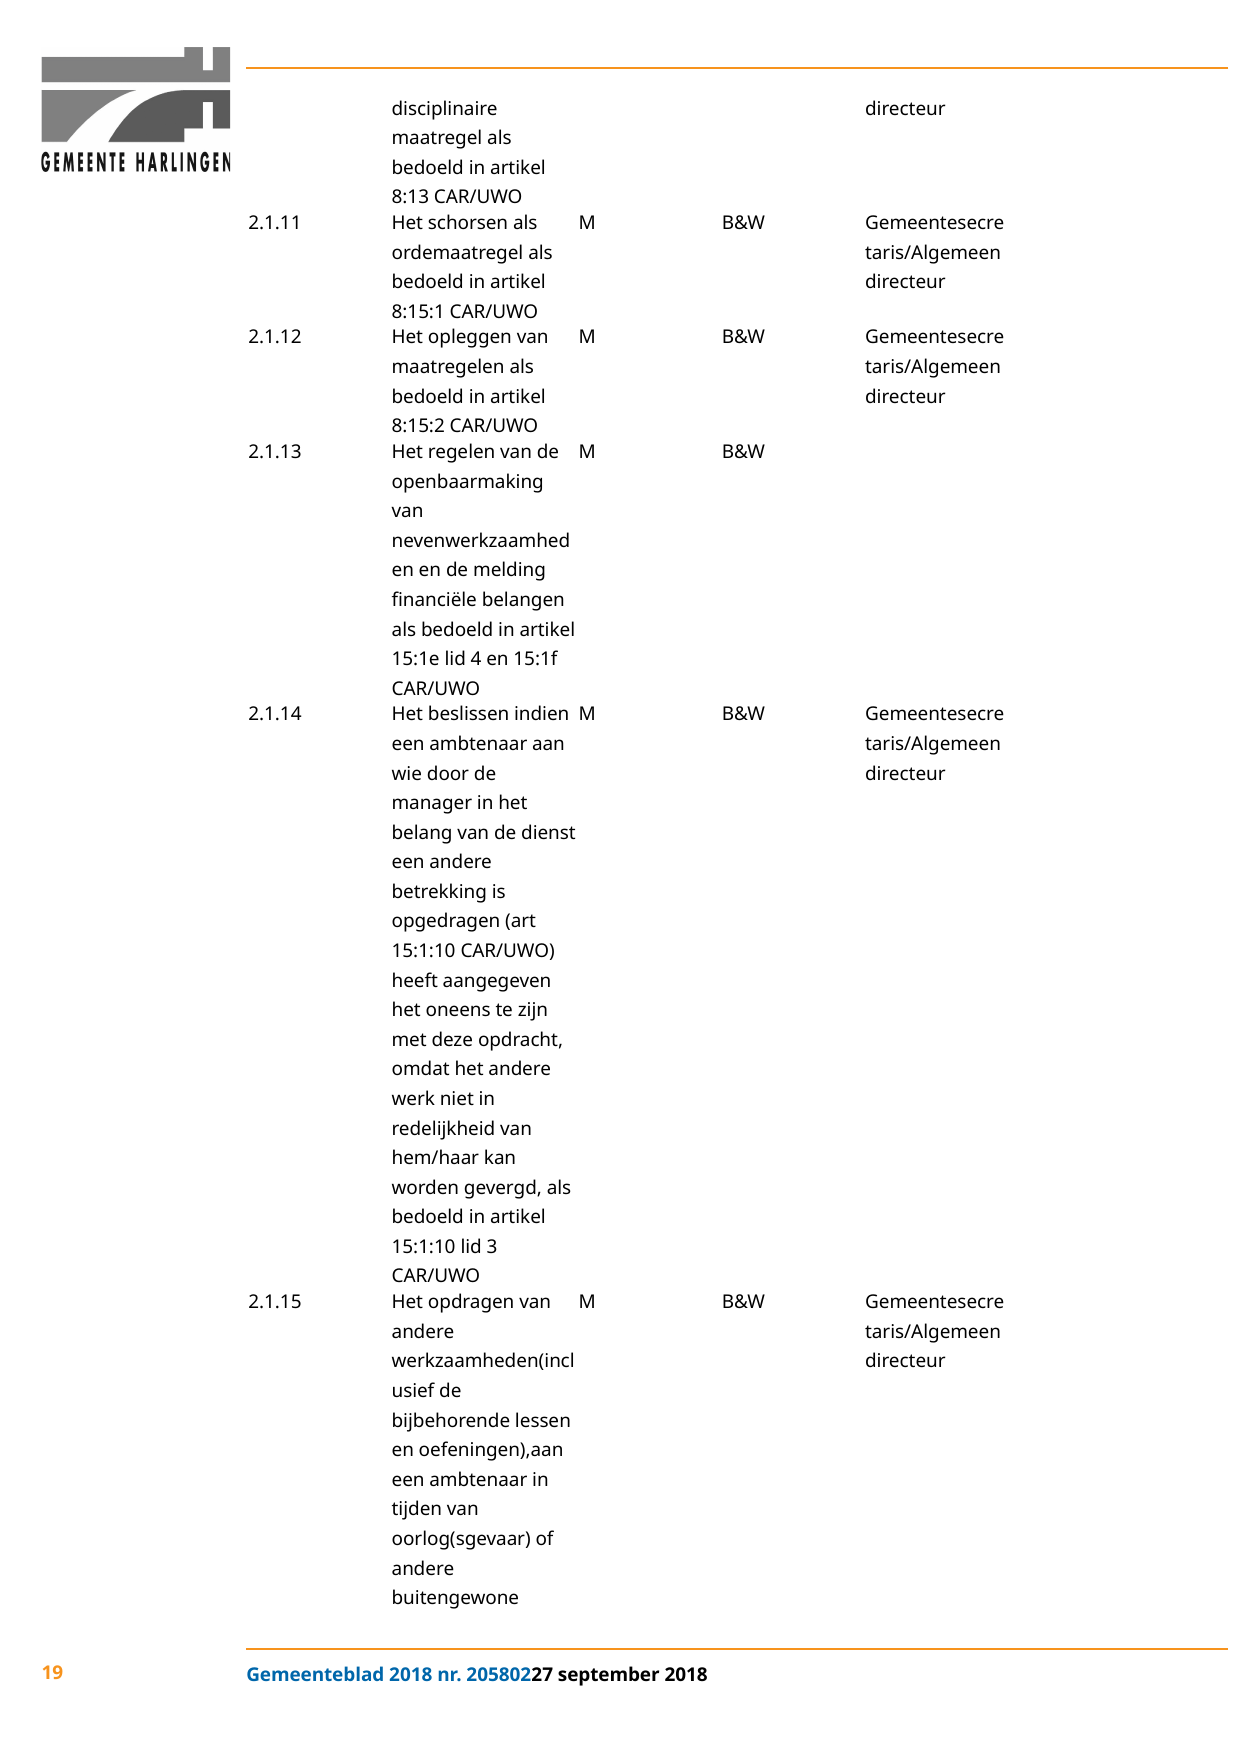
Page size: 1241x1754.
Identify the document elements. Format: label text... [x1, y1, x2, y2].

table_cell Gemeentesecretaris/Algemeen directeur [865, 1289, 1008, 1610]
table_cell M [578, 701, 722, 1288]
table_cell 2.1.13 [248, 438, 391, 701]
table_cell 2.1.12 [248, 324, 391, 438]
table_cell [248, 95, 391, 209]
table_cell [578, 95, 722, 209]
table_cell 2.1.15 [248, 1289, 391, 1610]
picture [41, 47, 231, 172]
table_cell Het opleggen van maatregelen als bedoeld in artikel 8:15:2 CAR/UWO [391, 324, 578, 438]
table_cell Gemeentesecretaris/Algemeen directeur [865, 701, 1008, 1288]
table_cell Gemeentesecretaris/Algemeen directeur [865, 209, 1008, 324]
table_cell M [578, 209, 722, 324]
table_cell [1008, 701, 1152, 1288]
table_cell M [578, 324, 722, 438]
table_cell directeur [865, 95, 1008, 209]
table_cell [1008, 438, 1152, 701]
table_cell B&W [722, 209, 865, 324]
table_cell disciplinaire maatregel als bedoeld in artikel 8:13 CAR/UWO [391, 95, 578, 209]
table_cell M [578, 438, 722, 701]
table_cell Gemeentesecretaris/Algemeen directeur [865, 324, 1008, 438]
table_cell [1008, 324, 1152, 438]
table_cell 2.1.11 [248, 209, 391, 324]
table_cell Het beslissen indien een ambtenaar aan wie door de manager in het belang van de dienst een andere betrekking is opgedragen (art 15:1:10 CAR/UWO) heeft aangegeven het oneens te zijn met deze opdracht, omdat het andere werk niet in redelijkheid van hem/haar kan worden gevergd, als bedoeld in artikel 15:1:10 lid 3 CAR/UWO [391, 701, 578, 1288]
table_cell Het schorsen als ordemaatregel als bedoeld in artikel 8:15:1 CAR/UWO [391, 209, 578, 324]
table_cell 2.1.14 [248, 701, 391, 1288]
table_cell M [578, 1289, 722, 1610]
table_cell [722, 95, 865, 209]
table_cell [1008, 1289, 1152, 1610]
table_cell Het regelen van de openbaarmaking van nevenwerkzaamheden en de melding financiële belangen als bedoeld in artikel 15:1e lid 4 en 15:1f CAR/UWO [391, 438, 578, 701]
table_cell [1008, 95, 1152, 209]
table_cell Het opdragen van andere werkzaamheden(inclusief de bijbehorende lessen en oefeningen),aan een ambtenaar in tijden van oorlog(sgevaar) of andere buitengewone [391, 1289, 578, 1610]
table_cell B&W [722, 324, 865, 438]
table_cell B&W [722, 701, 865, 1288]
table_cell B&W [722, 1289, 865, 1610]
table_cell [1008, 209, 1152, 324]
table_cell B&W [722, 438, 865, 701]
table_cell [865, 438, 1008, 701]
